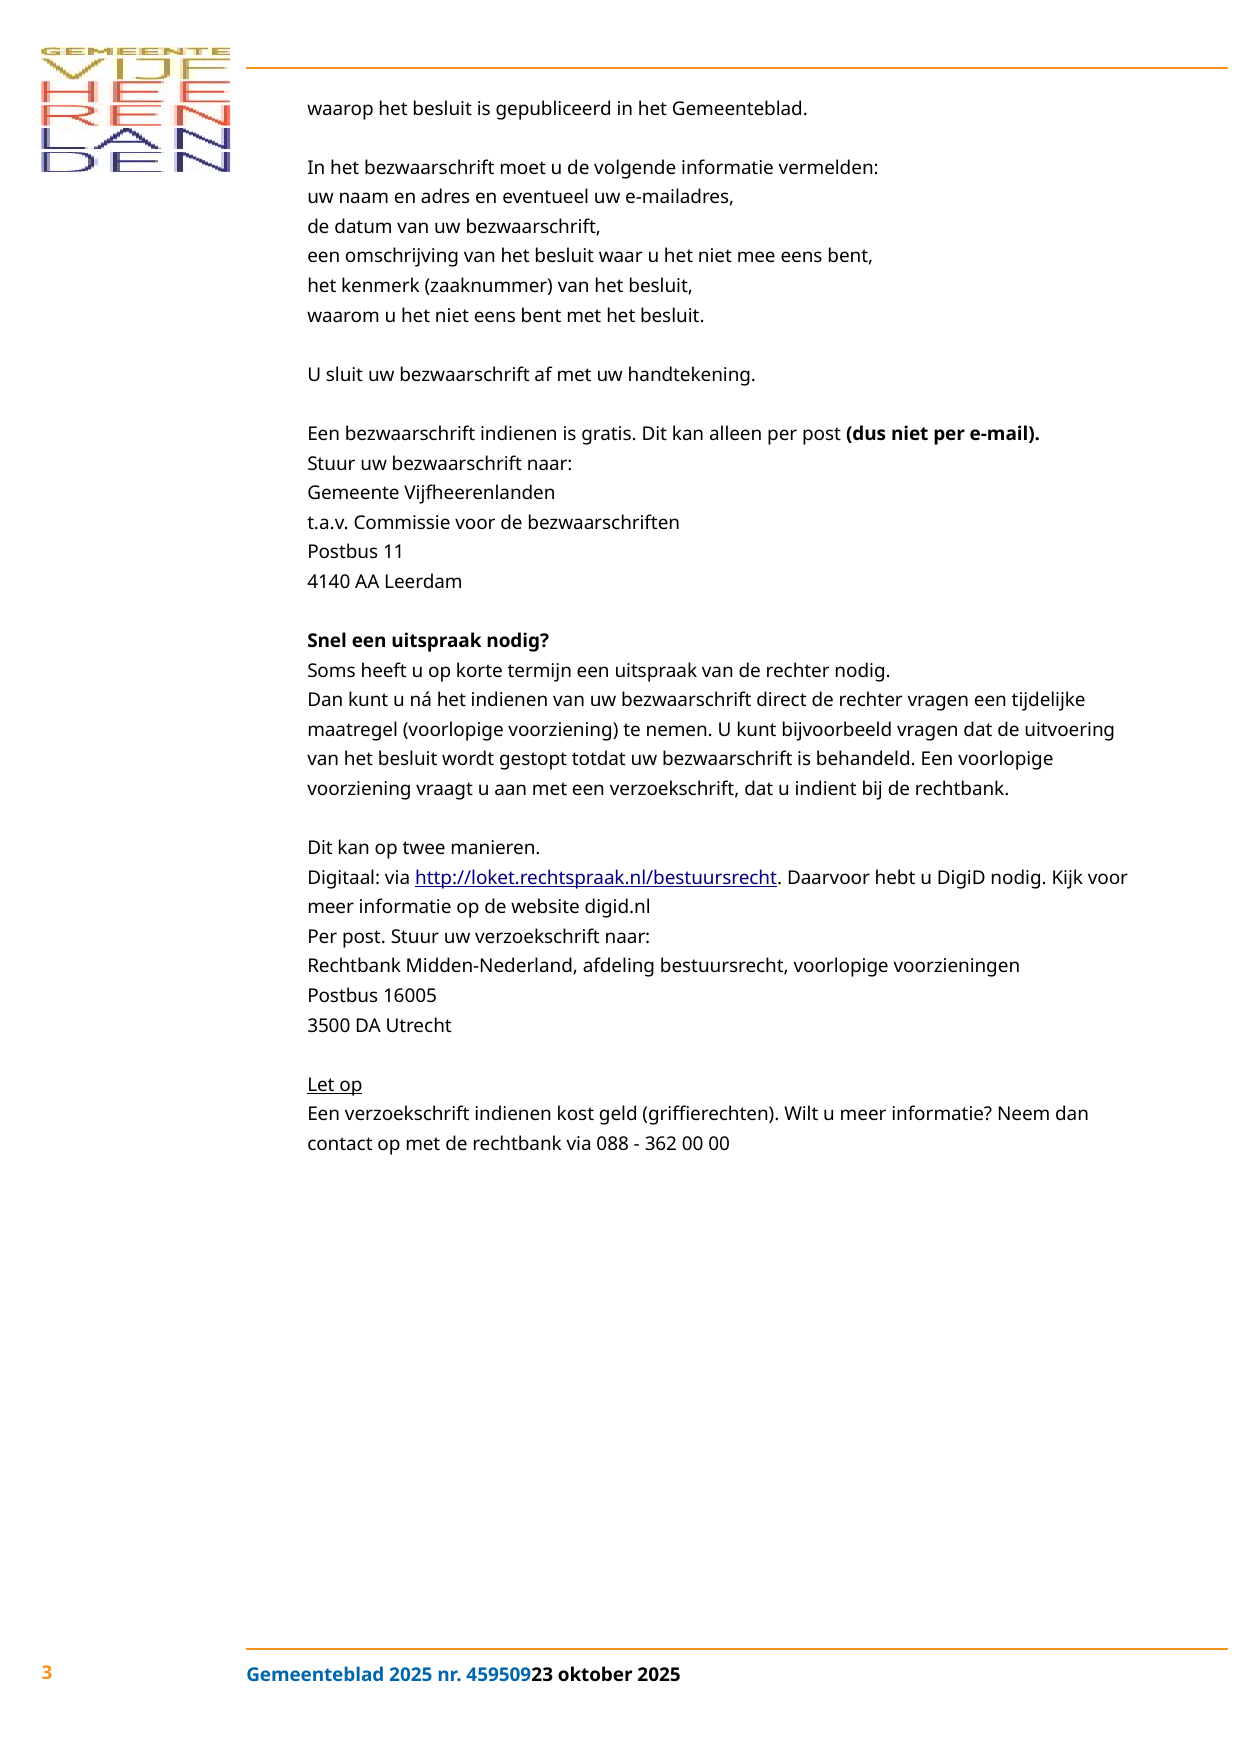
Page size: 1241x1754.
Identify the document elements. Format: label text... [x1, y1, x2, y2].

list Rechtbank Midden-Nederland, afdeling bestuursrecht, voorlopige voorzieningen [248, 953, 1152, 978]
list uw naam en adres en eventueel uw e-mailadres, [248, 183, 1152, 209]
list Gemeente Vijfheerenlanden [248, 479, 1152, 505]
picture [41, 47, 231, 172]
list Stuur uw bezwaarschrift naar: [248, 450, 1152, 476]
list waarop het besluit is gepubliceerd in het Gemeenteblad. [248, 95, 1152, 121]
list Dan kunt u ná het indienen van uw bezwaarschrift direct de rechter vragen een tijdelijke maatregel (voorlopige voorziening) te nemen. U kunt bijvoorbeeld vragen dat de uitvoering van het besluit wordt gestopt totdat uw bezwaarschrift is behandeld. Een voorlopige voorziening vraagt u aan met een verzoekschrift, dat u indient bij de rechtbank. [248, 686, 1152, 801]
list 3500 DA Utrecht [248, 1012, 1152, 1038]
list de datum van uw bezwaarschrift, [248, 213, 1152, 239]
list 4140 AA Leerdam [248, 568, 1152, 594]
list Let op [248, 1071, 1152, 1097]
list Een bezwaarschrift indienen is gratis. Dit kan alleen per post (dus niet per e-mail). [248, 420, 1152, 446]
list Postbus 16005 [248, 982, 1152, 1008]
list U sluit uw bezwaarschrift af met uw handtekening. [248, 361, 1152, 387]
list Snel een uitspraak nodig? [248, 627, 1152, 653]
list Soms heeft u op korte termijn een uitspraak van de rechter nodig. [248, 657, 1152, 683]
list In het bezwaarschrift moet u de volgende informatie vermelden: [248, 154, 1152, 180]
list Dit kan op twee manieren. [248, 834, 1152, 860]
list Een verzoekschrift indienen kost geld (griffierechten). Wilt u meer informatie? Neem dan contact op met de rechtbank via 088 - 362 00 00 [248, 1101, 1152, 1156]
list waarom u het niet eens bent met het besluit. [248, 302, 1152, 328]
list een omschrijving van het besluit waar u het niet mee eens bent, [248, 243, 1152, 268]
list Postbus 11 [248, 538, 1152, 564]
list Digitaal: via http://loket.rechtspraak.nl/bestuursrecht. Daarvoor hebt u DigiD nodig. Kijk voor meer informatie op de website digid.nl [248, 864, 1152, 919]
list t.a.v. Commissie voor de bezwaarschriften [248, 509, 1152, 535]
list het kenmerk (zaaknummer) van het besluit, [248, 272, 1152, 298]
list Per post. Stuur uw verzoekschrift naar: [248, 923, 1152, 949]
